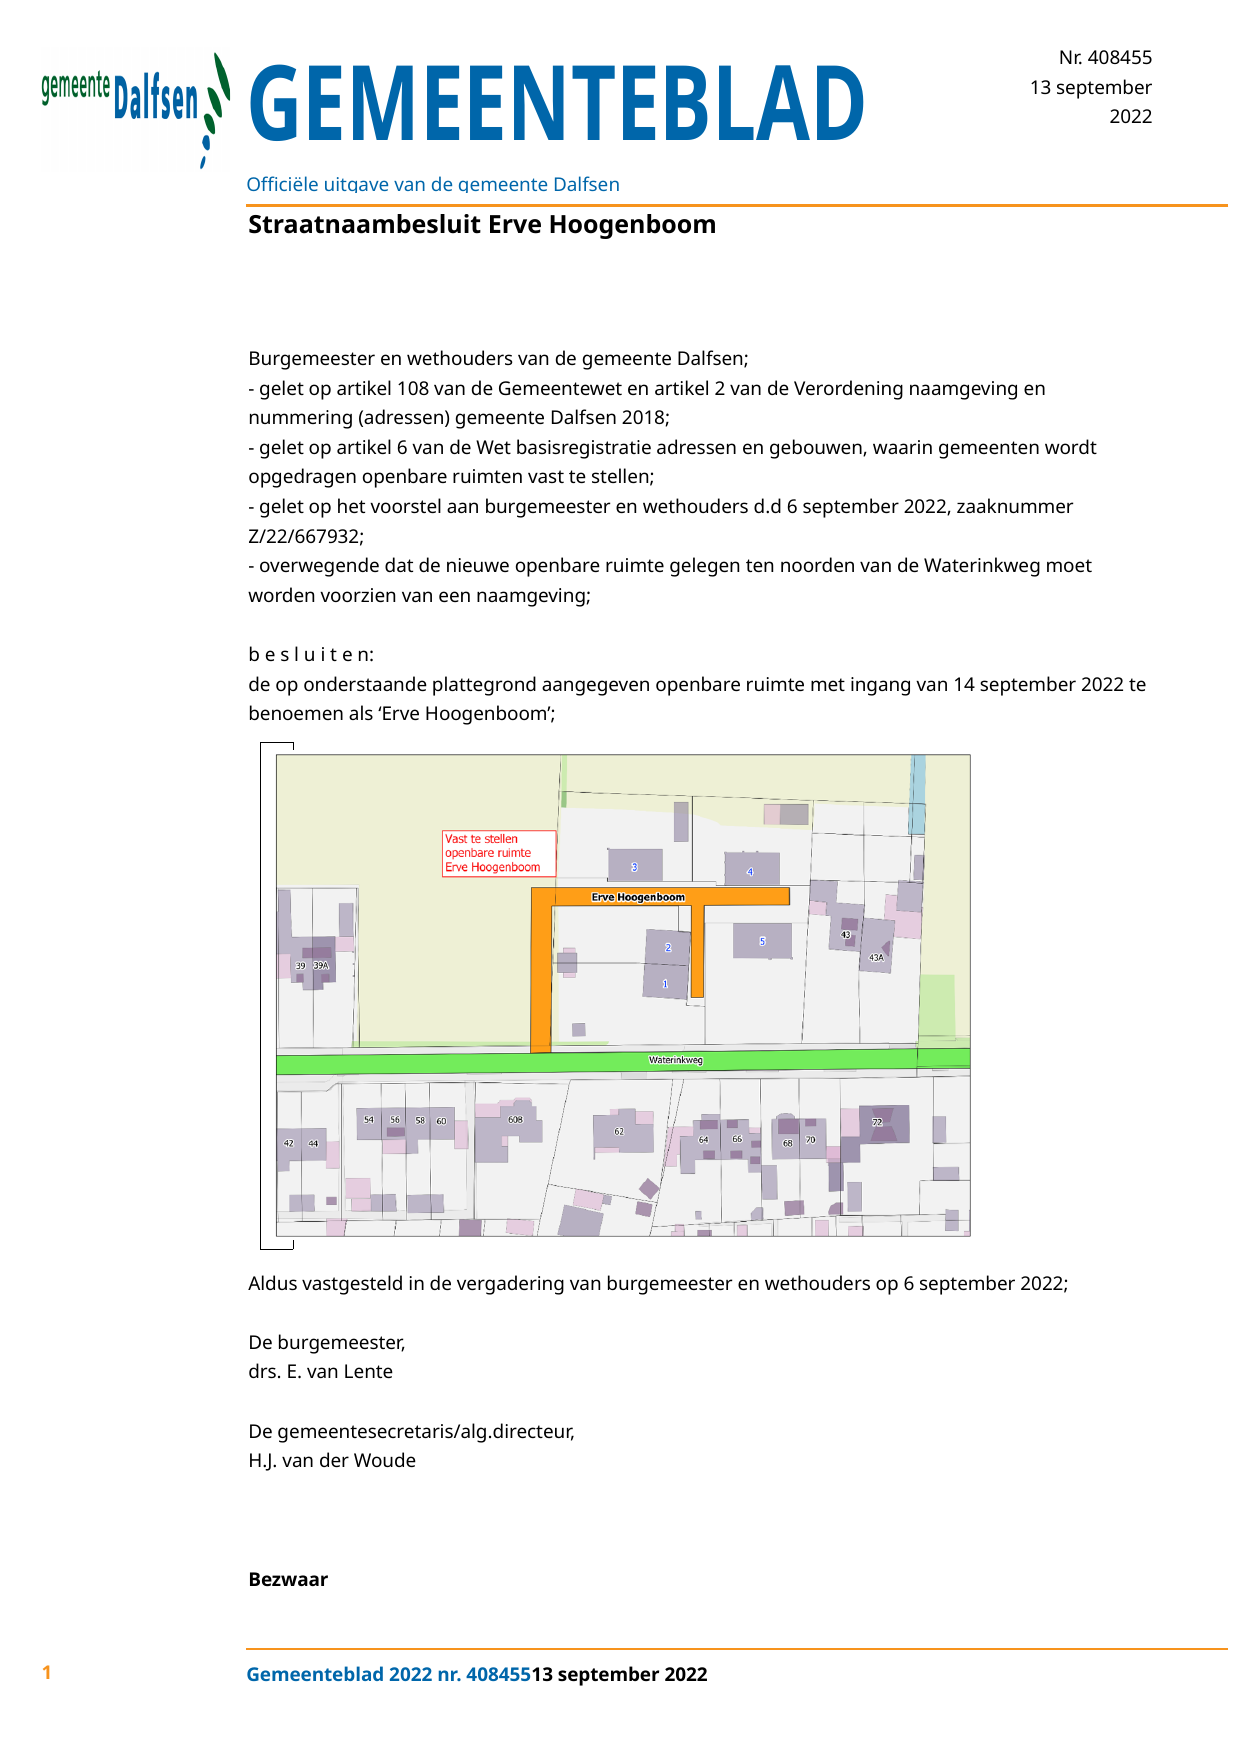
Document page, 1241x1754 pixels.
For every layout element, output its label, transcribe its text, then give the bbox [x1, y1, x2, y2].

text - gelet op artikel 6 van de Wet basisregistratie adressen en gebouwen, waarin gemeenten wordt opgedragen openbare ruimten vast te stellen; [248, 434, 1152, 489]
text H.J. van der Woude [248, 1447, 1152, 1473]
text - gelet op artikel 108 van de Gemeentewet en artikel 2 van de Verordening naamgeving en nummering (adressen) gemeente Dalfsen 2018; [248, 375, 1152, 430]
text de op onderstaande plattegrond aangegeven openbare ruimte met ingang van 14 september 2022 te benoemen als ‘Erve Hoogenboom’; [248, 671, 1152, 726]
text - overwegende dat de nieuwe openbare ruimte gelegen ten noorden van de Waterinkweg moet worden voorzien van een naamgeving; [248, 552, 1152, 608]
text Aldus vastgesteld in de vergadering van burgemeester en wethouders op 6 september 2022; [248, 1270, 1152, 1296]
picture [268, 750, 978, 1240]
text De burgemeester, [248, 1329, 1152, 1355]
text Burgemeester en wethouders van de gemeente Dalfsen; [248, 345, 1152, 371]
text Straatnaambesluit Erve Hoogenboom [248, 207, 1152, 241]
text Bezwaar [248, 1566, 1152, 1592]
text b e s l u i t e n: [248, 641, 1152, 667]
text drs. E. van Lente [248, 1359, 1152, 1384]
text De gemeentesecretaris/alg.directeur, [248, 1418, 1152, 1444]
text - gelet op het voorstel aan burgemeester en wethouders d.d 6 september 2022, zaaknummer Z/22/667932; [248, 493, 1152, 548]
picture [41, 47, 231, 172]
